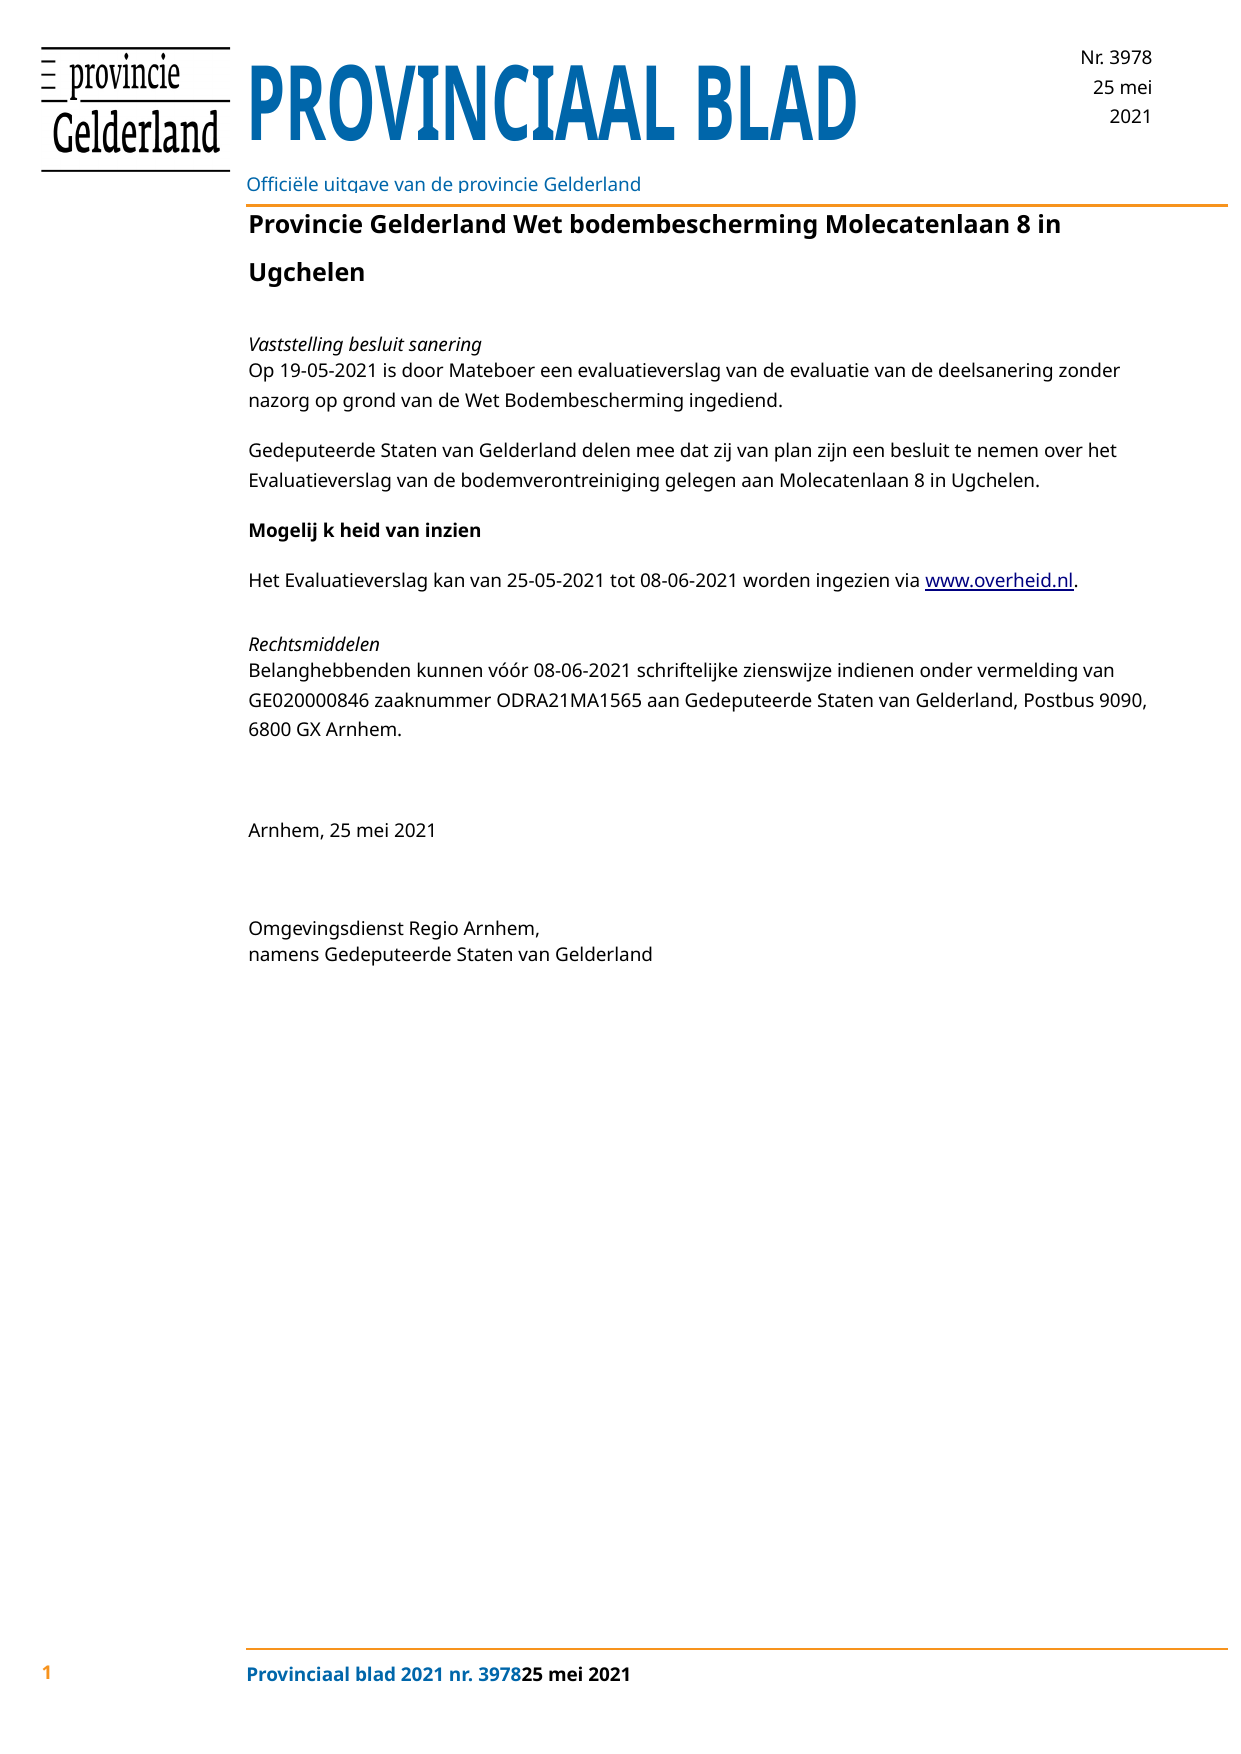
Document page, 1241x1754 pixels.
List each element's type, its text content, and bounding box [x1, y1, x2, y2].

text Mogelij k heid van inzien [248, 517, 1152, 543]
text Rechtsmiddelen [248, 632, 1152, 657]
text namens Gedeputeerde Staten van Gelderland [248, 941, 1152, 967]
text Omgevingsdienst Regio Arnhem, [248, 916, 1152, 941]
picture [41, 47, 231, 172]
text Arnhem, 25 mei 2021 [248, 817, 1152, 843]
text Vaststelling besluit sanering [248, 331, 1152, 357]
text Op 19-05-2021 is door Mateboer een evaluatieverslag van de evaluatie van de deelsanering zonder nazorg op grond van de Wet Bodembescherming ingediend. [248, 357, 1152, 412]
text Gedeputeerde Staten van Gelderland delen mee dat zij van plan zijn een besluit te nemen over het Evaluatieverslag van de bodemverontreiniging gelegen aan Molecatenlaan 8 in Ugchelen. [248, 437, 1152, 492]
text Het Evaluatieverslag kan van 25-05-2021 tot 08-06-2021 worden ingezien via www.overheid.nl. [248, 568, 1152, 593]
text Belanghebbenden kunnen vóór 08-06-2021 schriftelijke zienswijze indienen onder vermelding van GE020000846 zaaknummer ODRA21MA1565 aan Gedeputeerde Staten van Gelderland, Postbus 9090, 6800 GX Arnhem. [248, 657, 1152, 742]
text Provincie Gelderland Wet bodembescherming Molecatenlaan 8 in Ugchelen [248, 207, 1152, 288]
